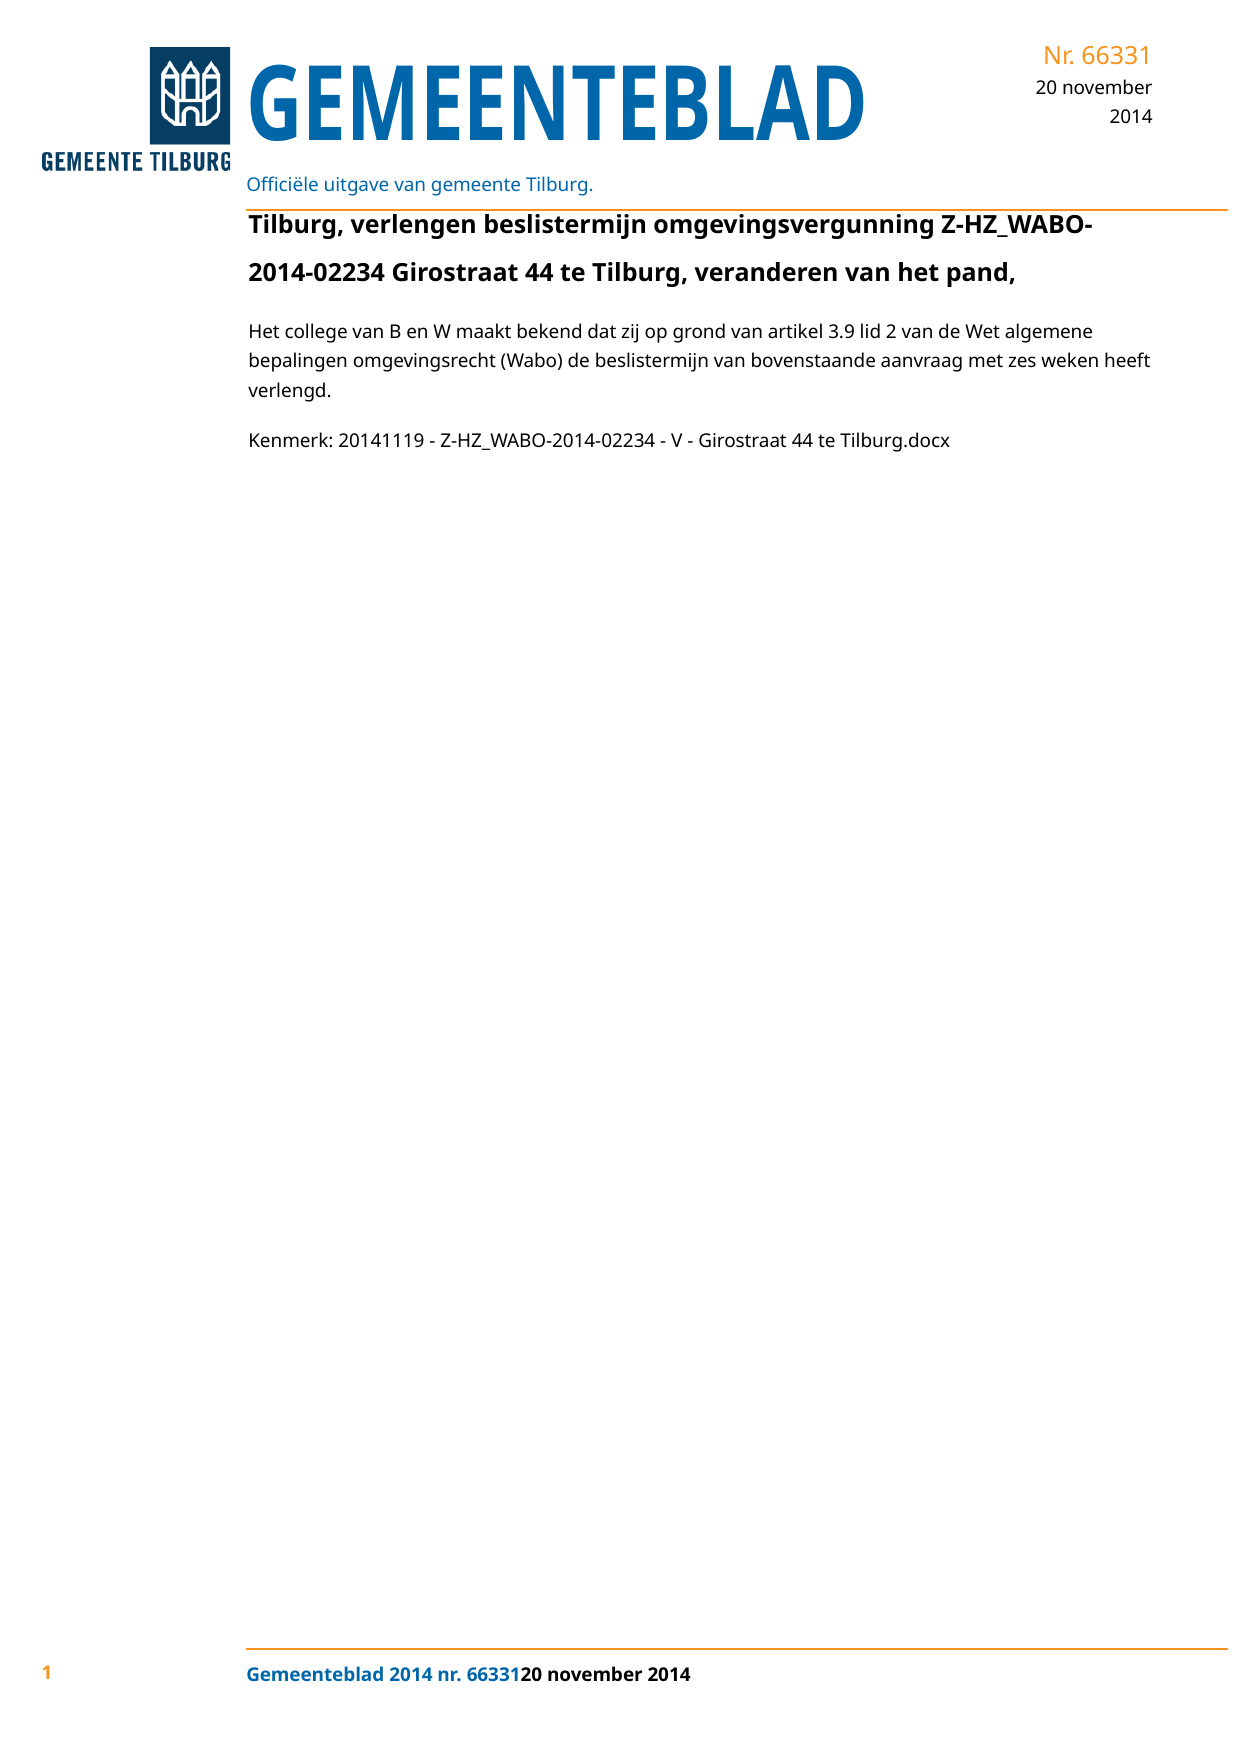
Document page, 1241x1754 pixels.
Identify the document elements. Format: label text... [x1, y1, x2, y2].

picture [41, 47, 231, 172]
text Tilburg, verlengen beslistermijn omgevingsvergunning Z-HZ_WABO-2014-02234 Girostraat 44 te Tilburg, veranderen van het pand, [248, 211, 1152, 288]
text Het college van B en W maakt bekend dat zij op grond van artikel 3.9 lid 2 van de Wet algemene bepalingen omgevingsrecht (Wabo) de beslistermijn van bovenstaande aanvraag met zes weken heeft verlengd. [248, 318, 1152, 403]
text Kenmerk: 20141119 - Z-HZ_WABO-2014-02234 - V - Girostraat 44 te Tilburg.docx [248, 427, 1152, 453]
